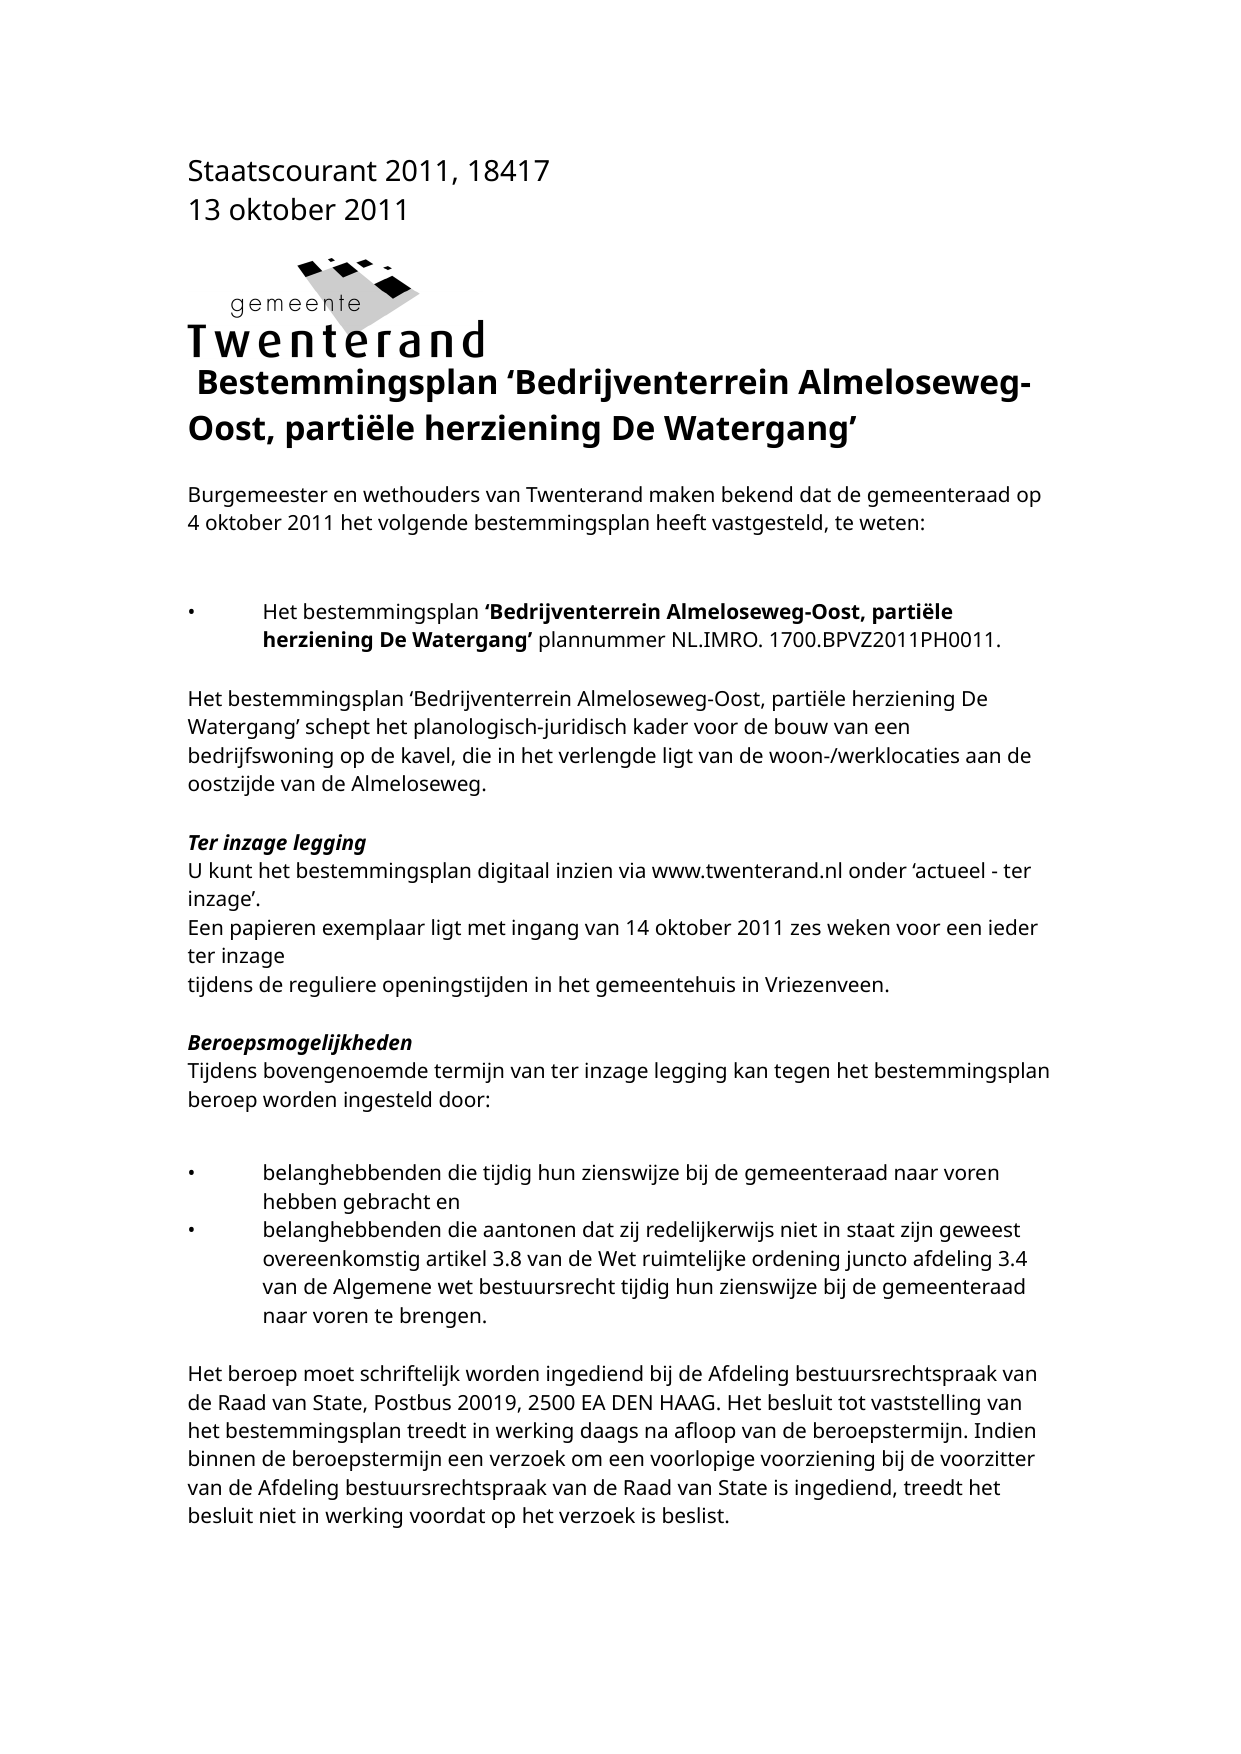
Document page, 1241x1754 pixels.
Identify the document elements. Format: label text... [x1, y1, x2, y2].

text Staatscourant 2011, 18417 [187, 150, 1053, 190]
text Een papieren exemplaar ligt met ingang van 14 oktober 2011 zes weken voor een ieder ter inzage [187, 913, 1053, 970]
list Het bestemmingsplan ‘Bedrijventerrein Almeloseweg-Oost, partiële herziening De Watergang’ plannummer NL.IMRO. 1700.BPVZ2011PH0011. [187, 597, 1053, 654]
text Beroepsmogelijkheden [187, 1028, 1053, 1057]
text Het beroep moet schriftelijk worden ingediend bij de Afdeling bestuursrechtspraak van de Raad van State, Postbus 20019, 2500 EA DEN HAAG. Het besluit tot vaststelling van het bestemmingsplan treedt in werking daags na afloop van de beroepstermijn. Indien binnen de beroepstermijn een verzoek om een voorlopige voorziening bij de voorzitter van de Afdeling bestuursrechtspraak van de Raad van State is ingediend, treedt het besluit niet in werking voordat op het verzoek is beslist. [187, 1359, 1053, 1530]
text Ter inzage legging [187, 828, 1053, 856]
subtitle Bestemmingsplan ‘Bedrijventerrein Almeloseweg-Oost, partiële herziening De Watergang’ [187, 271, 1053, 450]
text Tijdens bovengenoemde termijn van ter inzage legging kan tegen het bestemmingsplan beroep worden ingesteld door: [187, 1057, 1053, 1113]
list belanghebbenden die tijdig hun zienswijze bij de gemeenteraad naar voren hebben gebracht en [187, 1158, 1053, 1215]
picture [187, 258, 484, 359]
text Burgemeester en wethouders van Twenterand maken bekend dat de gemeenteraad op 4 oktober 2011 het volgende bestemmingsplan heeft vastgesteld, te weten: [187, 480, 1053, 537]
text U kunt het bestemmingsplan digitaal inzien via www.twenterand.nl onder ‘actueel - ter inzage’. [187, 856, 1053, 913]
text 13 oktober 2011 [187, 190, 1053, 229]
text tijdens de reguliere openingstijden in het gemeentehuis in Vriezenveen. [187, 970, 1053, 998]
list belanghebbenden die aantonen dat zij redelijkerwijs niet in staat zijn geweest overeenkomstig artikel 3.8 van de Wet ruimtelijke ordening juncto afdeling 3.4 van de Algemene wet bestuursrecht tijdig hun zienswijze bij de gemeenteraad naar voren te brengen. [187, 1215, 1053, 1329]
text Het bestemmingsplan ‘Bedrijventerrein Almeloseweg-Oost, partiële herziening De Watergang’ schept het planologisch-juridisch kader voor de bouw van een bedrijfswoning op de kavel, die in het verlengde ligt van de woon-/werklocaties aan de oostzijde van de Almeloseweg. [187, 684, 1053, 798]
